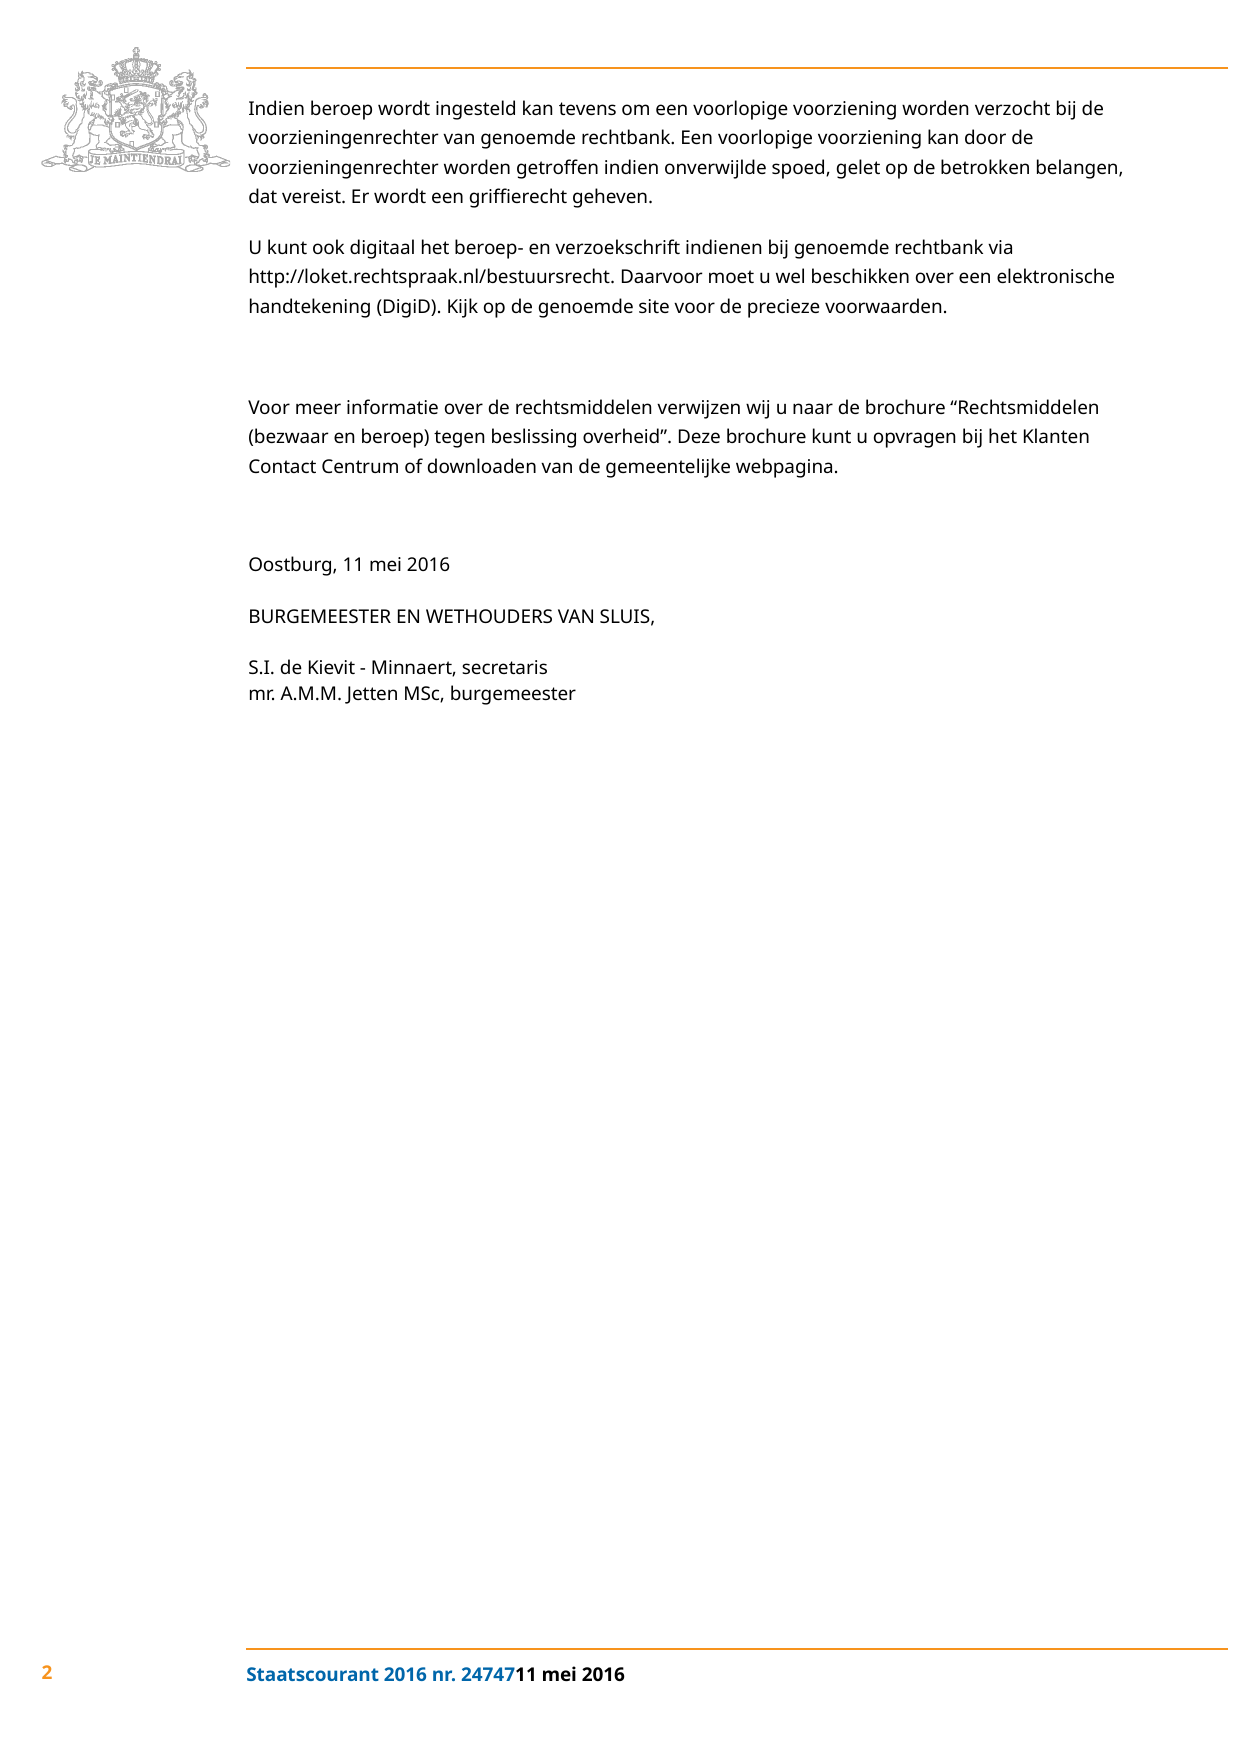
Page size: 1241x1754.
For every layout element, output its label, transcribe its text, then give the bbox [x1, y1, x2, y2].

text U kunt ook digitaal het beroep- en verzoekschrift indienen bij genoemde rechtbank via http://loket.rechtspraak.nl/bestuursrecht. Daarvoor moet u wel beschikken over een elektronische handtekening (DigiD). Kijk op de genoemde site voor de precieze voorwaarden. [248, 234, 1152, 319]
text BURGEMEESTER EN WETHOUDERS VAN SLUIS, [248, 603, 1152, 628]
text Oostburg, 11 mei 2016 [248, 551, 1152, 577]
text Voor meer informatie over de rechtsmiddelen verwijzen wij u naar de brochure “Rechtsmiddelen (bezwaar en beroep) tegen beslissing overheid”. Deze brochure kunt u opvragen bij het Klanten Contact Centrum of downloaden van de gemeentelijke webpagina. [248, 394, 1152, 479]
text mr. A.M.M. Jetten MSc, burgemeester [248, 680, 1152, 706]
text S.I. de Kievit - Minnaert, secretaris [248, 654, 1152, 680]
picture [41, 47, 231, 172]
text Indien beroep wordt ingesteld kan tevens om een voorlopige voorziening worden verzocht bij de voorzieningenrechter van genoemde rechtbank. Een voorlopige voorziening kan door de voorzieningenrechter worden getroffen indien onverwijlde spoed, gelet op de betrokken belangen, dat vereist. Er wordt een griffierecht geheven. [248, 95, 1152, 209]
